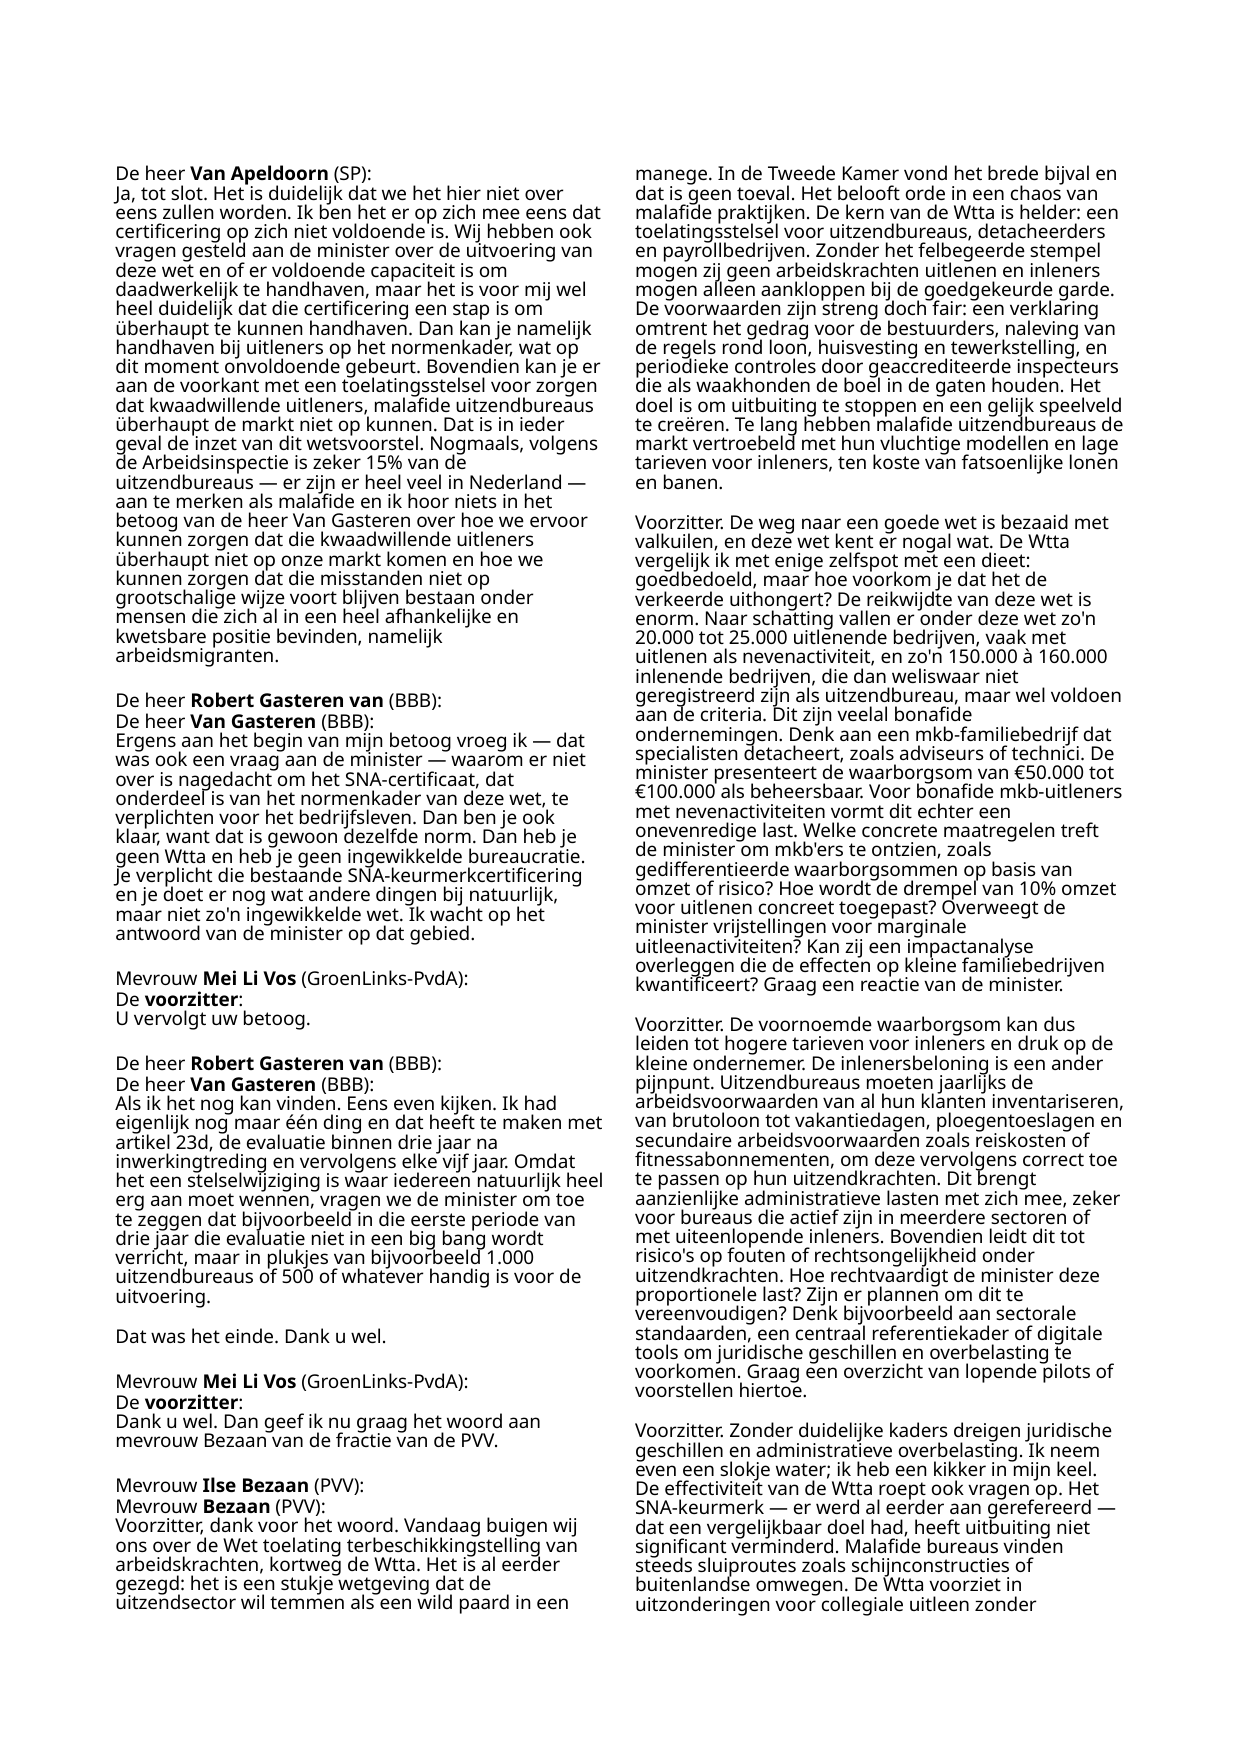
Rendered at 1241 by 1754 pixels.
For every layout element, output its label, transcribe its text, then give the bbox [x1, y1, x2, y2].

text Ja, tot slot. Het is duidelijk dat we het hier niet over eens zullen worden. Ik ben het er op zich mee eens dat certificering op zich niet voldoende is. Wij hebben ook vragen gesteld aan de minister over de uitvoering van deze wet en of er voldoende capaciteit is om daadwerkelijk te handhaven, maar het is voor mij wel heel duidelijk dat die certificering een stap is om überhaupt te kunnen handhaven. Dan kan je namelijk handhaven bij uitleners op het normenkader, wat op dit moment onvoldoende gebeurt. Bovendien kan je er aan de voorkant met een toelatingsstelsel voor zorgen dat kwaadwillende uitleners, malafide uitzendbureaus überhaupt de markt niet op kunnen. Dat is in ieder geval de inzet van dit wetsvoorstel. Nogmaals, volgens de Arbeidsinspectie is zeker 15% van de uitzendbureaus — er zijn er heel veel in Nederland — aan te merken als malafide en ik hoor niets in het betoog van de heer Van Gasteren over hoe we ervoor kunnen zorgen dat die kwaadwillende uitleners überhaupt niet op onze markt komen en hoe we kunnen zorgen dat die misstanden niet op grootschalige wijze voort blijven bestaan onder mensen die zich al in een heel afhankelijke en kwetsbare positie bevinden, namelijk arbeidsmigranten. [115, 184, 605, 666]
text De heer Van Gasteren (BBB): [115, 713, 605, 732]
text De heer Van Apeldoorn (SP): [115, 165, 605, 184]
text De heer Van Gasteren (BBB): [115, 1076, 605, 1095]
text De heer Robert Gasteren van (BBB): [115, 687, 605, 713]
text Mevrouw Mei Li Vos (GroenLinks-PvdA): [115, 1368, 605, 1394]
text Dat was het einde. Dank u wel. [115, 1328, 605, 1347]
text Mevrouw Mei Li Vos (GroenLinks-PvdA): [115, 965, 605, 991]
text Mevrouw Ilse Bezaan (PVV): [115, 1472, 605, 1498]
text De heer Robert Gasteren van (BBB): [115, 1050, 605, 1076]
text Als ik het nog kan vinden. Eens even kijken. Ik had eigenlijk nog maar één ding en dat heeft te maken met artikel 23d, de evaluatie binnen drie jaar na inwerkingtreding en vervolgens elke vijf jaar. Omdat het een stelselwijziging is waar iedereen natuurlijk heel erg aan moet wennen, vragen we de minister om toe te zeggen dat bijvoorbeeld in die eerste periode van drie jaar die evaluatie niet in een big bang wordt verricht, maar in plukjes van bijvoorbeeld 1.000 uitzendbureaus of 500 of whatever handig is voor de uitvoering. [115, 1095, 605, 1307]
text De voorzitter: [115, 1394, 605, 1413]
text manege. In de Tweede Kamer vond het brede bijval en dat is geen toeval. Het belooft orde in een chaos van malafide praktijken. De kern van de Wtta is helder: een toelatingsstelsel voor uitzendbureaus, detacheerders en payrollbedrijven. Zonder het felbegeerde stempel mogen zij geen arbeidskrachten uitlenen en inleners mogen alleen aankloppen bij de goedgekeurde garde. De voorwaarden zijn streng doch fair: een verklaring omtrent het gedrag voor de bestuurders, naleving van de regels rond loon, huisvesting en tewerkstelling, en periodieke controles door geaccrediteerde inspecteurs die als waakhonden de boel in de gaten houden. Het doel is om uitbuiting te stoppen en een gelijk speelveld te creëren. Te lang hebben malafide uitzendbureaus de markt vertroebeld met hun vluchtige modellen en lage tarieven voor inleners, ten koste van fatsoenlijke lonen en banen. [635, 165, 1125, 493]
text Mevrouw Bezaan (PVV): [115, 1498, 605, 1517]
text Voorzitter, dank voor het woord. Vandaag buigen wij ons over de Wet toelating terbeschikkingstelling van arbeidskrachten, kortweg de Wtta. Het is al eerder gezegd: het is een stukje wetgeving dat de uitzendsector wil temmen als een wild paard in een [115, 1517, 605, 1614]
text Voorzitter. Zonder duidelijke kaders dreigen juridische geschillen en administratieve overbelasting. Ik neem even een slokje water; ik heb een kikker in mijn keel. De effectiviteit van de Wtta roept ook vragen op. Het SNA-keurmerk — er werd al eerder aan gerefereerd — dat een vergelijkbaar doel had, heeft uitbuiting niet significant verminderd. Malafide bureaus vinden steeds sluiproutes zoals schijnconstructies of buitenlandse omwegen. De Wtta voorziet in uitzonderingen voor collegiale uitleen zonder [635, 1422, 1125, 1615]
text Dank u wel. Dan geef ik nu graag het woord aan mevrouw Bezaan van de fractie van de PVV. [115, 1413, 605, 1451]
text De voorzitter: [115, 991, 605, 1010]
text U vervolgt uw betoog. [115, 1010, 605, 1029]
text Ergens aan het begin van mijn betoog vroeg ik — dat was ook een vraag aan de minister — waarom er niet over is nagedacht om het SNA-certificaat, dat onderdeel is van het normenkader van deze wet, te verplichten voor het bedrijfsleven. Dan ben je ook klaar, want dat is gewoon dezelfde norm. Dan heb je geen Wtta en heb je geen ingewikkelde bureaucratie. Je verplicht die bestaande SNA-keurmerkcertificering en je doet er nog wat andere dingen bij natuurlijk, maar niet zo'n ingewikkelde wet. Ik wacht op het antwoord van de minister op dat gebied. [115, 732, 605, 944]
text Voorzitter. De voornoemde waarborgsom kan dus leiden tot hogere tarieven voor inleners en druk op de kleine ondernemer. De inlenersbeloning is een ander pijnpunt. Uitzendbureaus moeten jaarlijks de arbeidsvoorwaarden van al hun klanten inventariseren, van brutoloon tot vakantiedagen, ploegentoeslagen en secundaire arbeidsvoorwaarden zoals reiskosten of fitnessabonnementen, om deze vervolgens correct toe te passen op hun uitzendkrachten. Dit brengt aanzienlijke administratieve lasten met zich mee, zeker voor bureaus die actief zijn in meerdere sectoren of met uiteenlopende inleners. Bovendien leidt dit tot risico's op fouten of rechtsongelijkheid onder uitzendkrachten. Hoe rechtvaardigt de minister deze proportionele last? Zijn er plannen om dit te vereenvoudigen? Denk bijvoorbeeld aan sectorale standaarden, een centraal referentiekader of digitale tools om juridische geschillen en overbelasting te voorkomen. Graag een overzicht van lopende pilots of voorstellen hiertoe. [635, 1016, 1125, 1402]
text Voorzitter. De weg naar een goede wet is bezaaid met valkuilen, en deze wet kent er nogal wat. De Wtta vergelijk ik met enige zelfspot met een dieet: goedbedoeld, maar hoe voorkom je dat het de verkeerde uithongert? De reikwijdte van deze wet is enorm. Naar schatting vallen er onder deze wet zo'n 20.000 tot 25.000 uitlenende bedrijven, vaak met uitlenen als nevenactiviteit, en zo'n 150.000 à 160.000 inlenende bedrijven, die dan weliswaar niet geregistreerd zijn als uitzendbureau, maar wel voldoen aan de criteria. Dit zijn veelal bonafide ondernemingen. Denk aan een mkb-familiebedrijf dat specialisten detacheert, zoals adviseurs of technici. De minister presenteert de waarborgsom van €50.000 tot €100.000 als beheersbaar. Voor bonafide mkb-uitleners met nevenactiviteiten vormt dit echter een onevenredige last. Welke concrete maatregelen treft de minister om mkb'ers te ontzien, zoals gedifferentieerde waarborgsommen op basis van omzet of risico? Hoe wordt de drempel van 10% omzet voor uitlenen concreet toegepast? Overweegt de minister vrijstellingen voor marginale uitleenactiviteiten? Kan zij een impactanalyse overleggen die de effecten op kleine familiebedrijven kwantificeert? Graag een reactie van de minister. [635, 514, 1125, 995]
